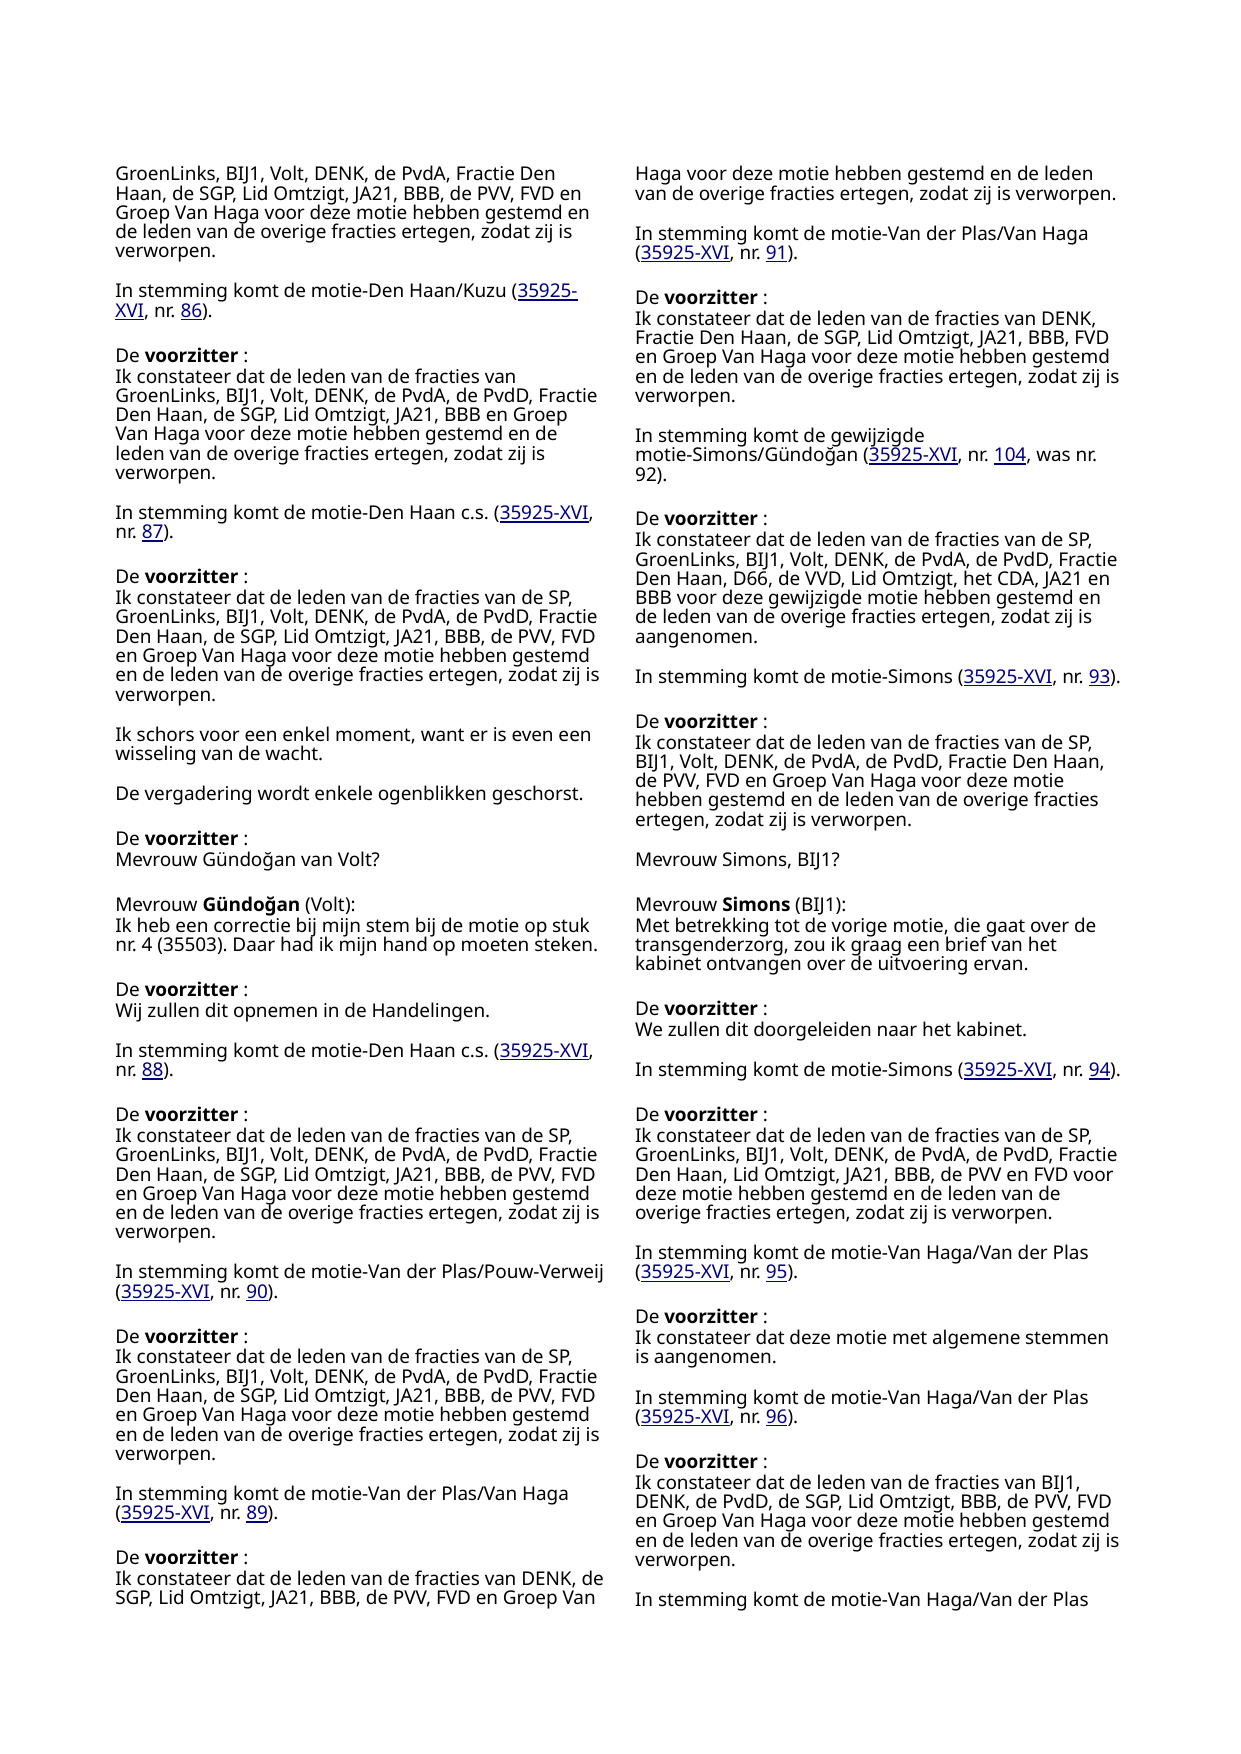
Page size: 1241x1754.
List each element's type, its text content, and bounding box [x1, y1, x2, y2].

text Ik constateer dat deze motie met algemene stemmen is aangenomen. [635, 1329, 1125, 1368]
text Ik constateer dat de leden van de fracties van de SP, GroenLinks, BIJ1, Volt, DENK, de PvdA, de PvdD, Fractie Den Haan, de SGP, Lid Omtzigt, JA21, BBB, de PVV, FVD en Groep Van Haga voor deze motie hebben gestemd en de leden van de overige fracties ertegen, zodat zij is verworpen. [115, 1348, 605, 1464]
text In stemming komt de motie-Van Haga/Van der Plas [635, 1591, 1125, 1610]
text In stemming komt de motie-Simons (35925-XVI, nr. 93). [635, 668, 1125, 687]
text Ik schors voor een enkel moment, want er is even een wisseling van de wacht. [115, 726, 605, 764]
text In stemming komt de motie-Den Haan/Kuzu (35925-XVI, nr. 86). [115, 282, 605, 321]
text Ik constateer dat de leden van de fracties van GroenLinks, BIJ1, Volt, DENK, de PvdA, de PvdD, Fractie Den Haan, de SGP, Lid Omtzigt, JA21, BBB en Groep Van Haga voor deze motie hebben gestemd en de leden van de overige fracties ertegen, zodat zij is verworpen. [115, 368, 605, 483]
text In stemming komt de motie-Van der Plas/Van Haga (35925-XVI, nr. 91). [635, 225, 1125, 263]
text Ik constateer dat de leden van de fracties van DENK, de SGP, Lid Omtzigt, JA21, BBB, de PVV, FVD en Groep Van [115, 1570, 605, 1609]
text De voorzitter : [115, 825, 605, 851]
text De voorzitter : [115, 976, 605, 1002]
text Haga voor deze motie hebben gestemd en de leden van de overige fracties ertegen, zodat zij is verworpen. [635, 165, 1125, 204]
text Mevrouw Gündoğan van Volt? [115, 851, 605, 870]
text In stemming komt de motie-Van Haga/Van der Plas (35925-XVI, nr. 95). [635, 1244, 1125, 1283]
text In stemming komt de motie-Van der Plas/Van Haga (35925-XVI, nr. 89). [115, 1485, 605, 1523]
text Ik heb een correctie bij mijn stem bij de motie op stuk nr. 4 (35503). Daar had ik mijn hand op moeten steken. [115, 917, 605, 955]
text De vergadering wordt enkele ogenblikken geschorst. [115, 785, 605, 804]
text We zullen dit doorgeleiden naar het kabinet. [635, 1021, 1125, 1040]
text Ik constateer dat de leden van de fracties van BIJ1, DENK, de PvdD, de SGP, Lid Omtzigt, BBB, de PVV, FVD en Groep Van Haga voor deze motie hebben gestemd en de leden van de overige fracties ertegen, zodat zij is verworpen. [635, 1474, 1125, 1570]
text Ik constateer dat de leden van de fracties van de SP, GroenLinks, BIJ1, Volt, DENK, de PvdA, de PvdD, Fractie Den Haan, D66, de VVD, Lid Omtzigt, het CDA, JA21 en BBB voor deze gewijzigde motie hebben gestemd en de leden van de overige fracties ertegen, zodat zij is aangenomen. [635, 531, 1125, 647]
text De voorzitter : [635, 284, 1125, 310]
text Met betrekking tot de vorige motie, die gaat over de transgenderzorg, zou ik graag een brief van het kabinet ontvangen over de uitvoering ervan. [635, 917, 1125, 974]
text Wij zullen dit opnemen in de Handelingen. [115, 1002, 605, 1021]
text De voorzitter : [115, 563, 605, 589]
text De voorzitter : [115, 342, 605, 368]
text De voorzitter : [115, 1323, 605, 1348]
text Mevrouw Simons (BIJ1): [635, 891, 1125, 917]
text De voorzitter : [635, 506, 1125, 531]
text Ik constateer dat de leden van de fracties van de SP, GroenLinks, BIJ1, Volt, DENK, de PvdA, de PvdD, Fractie Den Haan, de SGP, Lid Omtzigt, JA21, BBB, de PVV, FVD en Groep Van Haga voor deze motie hebben gestemd en de leden van de overige fracties ertegen, zodat zij is verworpen. [115, 1127, 605, 1243]
text In stemming komt de motie-Den Haan c.s. (35925-XVI, nr. 87). [115, 504, 605, 543]
text De voorzitter : [115, 1101, 605, 1127]
text In stemming komt de motie-Van der Plas/Pouw-Verweij (35925-XVI, nr. 90). [115, 1263, 605, 1302]
text Mevrouw Gündoğan (Volt): [115, 891, 605, 917]
text In stemming komt de motie-Den Haan c.s. (35925-XVI, nr. 88). [115, 1042, 605, 1080]
text De voorzitter : [635, 1303, 1125, 1329]
text In stemming komt de motie-Simons (35925-XVI, nr. 94). [635, 1061, 1125, 1080]
text Ik constateer dat de leden van de fracties van de SP, GroenLinks, BIJ1, Volt, DENK, de PvdA, de PvdD, Fractie Den Haan, de SGP, Lid Omtzigt, JA21, BBB, de PVV, FVD en Groep Van Haga voor deze motie hebben gestemd en de leden van de overige fracties ertegen, zodat zij is verworpen. [115, 589, 605, 705]
text Ik constateer dat de leden van de fracties van de SP, GroenLinks, BIJ1, Volt, DENK, de PvdA, de PvdD, Fractie Den Haan, Lid Omtzigt, JA21, BBB, de PVV en FVD voor deze motie hebben gestemd en de leden van de overige fracties ertegen, zodat zij is verworpen. [635, 1127, 1125, 1223]
text Ik constateer dat de leden van de fracties van de SP, BIJ1, Volt, DENK, de PvdA, de PvdD, Fractie Den Haan, de PVV, FVD en Groep Van Haga voor deze motie hebben gestemd en de leden van de overige fracties ertegen, zodat zij is verworpen. [635, 734, 1125, 830]
text In stemming komt de gewijzigde motie-Simons/Gündoğan (35925-XVI, nr. 104, was nr. 92). [635, 427, 1125, 485]
text De voorzitter : [635, 1101, 1125, 1127]
text De voorzitter : [635, 995, 1125, 1021]
text De voorzitter : [115, 1544, 605, 1570]
text Mevrouw Simons, BIJ1? [635, 851, 1125, 870]
text GroenLinks, BIJ1, Volt, DENK, de PvdA, Fractie Den Haan, de SGP, Lid Omtzigt, JA21, BBB, de PVV, FVD en Groep Van Haga voor deze motie hebben gestemd en de leden van de overige fracties ertegen, zodat zij is verworpen. [115, 165, 605, 262]
text In stemming komt de motie-Van Haga/Van der Plas (35925-XVI, nr. 96). [635, 1389, 1125, 1427]
text De voorzitter : [635, 708, 1125, 734]
text Ik constateer dat de leden van de fracties van DENK, Fractie Den Haan, de SGP, Lid Omtzigt, JA21, BBB, FVD en Groep Van Haga voor deze motie hebben gestemd en de leden van de overige fracties ertegen, zodat zij is verworpen. [635, 310, 1125, 406]
text De voorzitter : [635, 1448, 1125, 1474]
